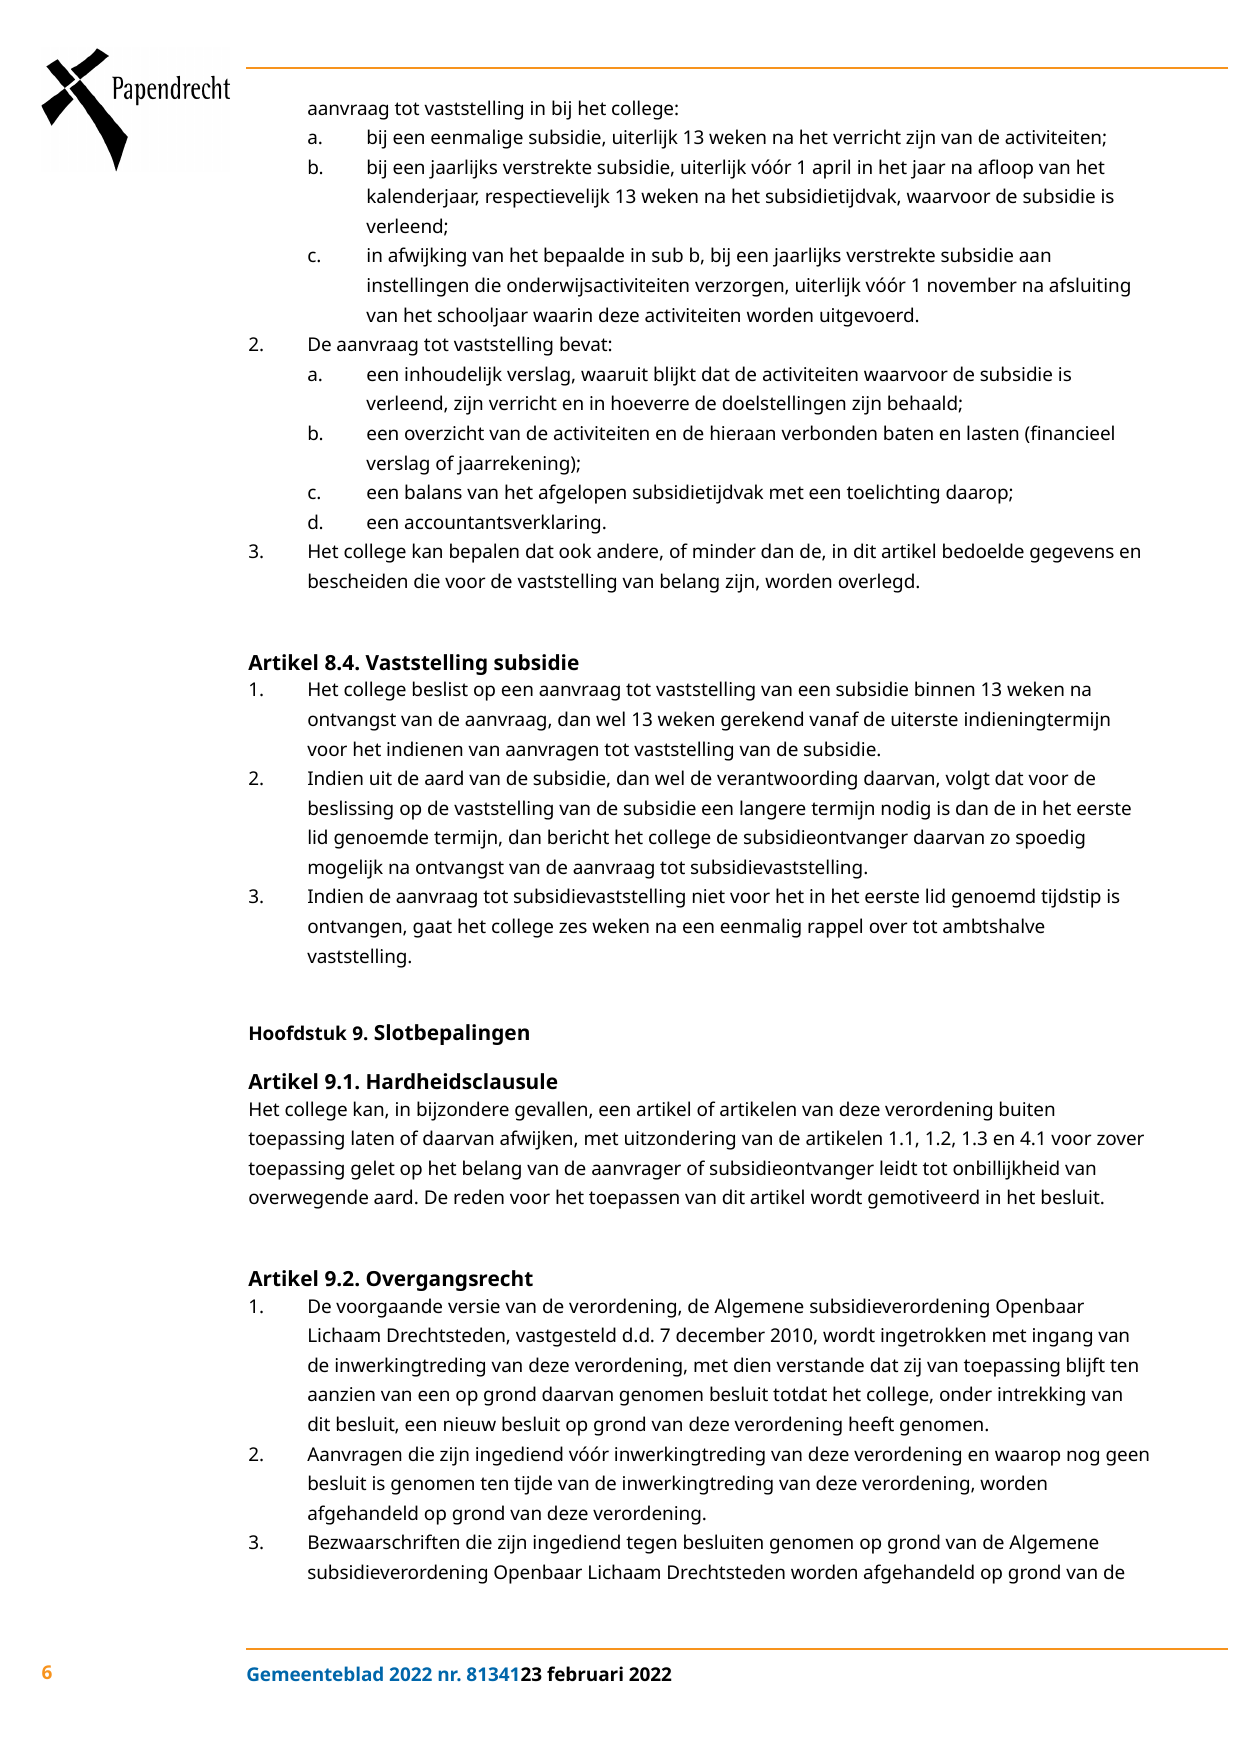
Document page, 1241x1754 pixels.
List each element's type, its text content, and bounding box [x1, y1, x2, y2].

text Hoofdstuk 9. Slotbepalingen [248, 1018, 1152, 1046]
list een balans van het afgelopen subsidietijdvak met een toelichting daarop; [307, 479, 1152, 505]
list De voorgaande versie van de verordening, de Algemene subsidieverordening Openbaar Lichaam Drechtsteden, vastgesteld d.d. 7 december 2010, wordt ingetrokken met ingang van de inwerkingtreding van deze verordening, met dien verstande dat zij van toepassing blijft ten aanzien van een op grond daarvan genomen besluit totdat het college, onder intrekking van dit besluit, een nieuw besluit op grond van deze verordening heeft genomen. [248, 1293, 1152, 1437]
text Artikel 9.2. Overgangsrecht [248, 1264, 1152, 1293]
list een inhoudelijk verslag, waaruit blijkt dat de activiteiten waarvoor de subsidie is verleend, zijn verricht en in hoeverre de doelstellingen zijn behaald; [307, 361, 1152, 416]
text Artikel 9.1. Hardheidsclausule [248, 1067, 1152, 1096]
list Aanvragen die zijn ingediend vóór inwerkingtreding van deze verordening en waarop nog geen besluit is genomen ten tijde van de inwerkingtreding van deze verordening, worden afgehandeld op grond van deze verordening. [248, 1441, 1152, 1526]
list bij een jaarlijks verstrekte subsidie, uiterlijk vóór 1 april in het jaar na afloop van het kalenderjaar, respectievelijk 13 weken na het subsidietijdvak, waarvoor de subsidie is verleend; [307, 154, 1152, 239]
list Het college kan bepalen dat ook andere, of minder dan de, in dit artikel bedoelde gegevens en bescheiden die voor de vaststelling van belang zijn, worden overlegd. [248, 538, 1152, 594]
picture [41, 47, 231, 172]
list Indien uit de aard van de subsidie, dan wel de verantwoording daarvan, volgt dat voor de beslissing op de vaststelling van de subsidie een langere termijn nodig is dan de in het eerste lid genoemde termijn, dan bericht het college de subsidieontvanger daarvan zo spoedig mogelijk na ontvangst van de aanvraag tot subsidievaststelling. [248, 765, 1152, 880]
list in afwijking van het bepaalde in sub b, bij een jaarlijks verstrekte subsidie aan instellingen die onderwijsactiviteiten verzorgen, uiterlijk vóór 1 november na afsluiting van het schooljaar waarin deze activiteiten worden uitgevoerd. [307, 243, 1152, 328]
list aanvraag tot vaststelling in bij het college: [248, 95, 1152, 121]
list bij een eenmalige subsidie, uiterlijk 13 weken na het verricht zijn van de activiteiten; [307, 124, 1152, 150]
list een overzicht van de activiteiten en de hieraan verbonden baten en lasten (financieel verslag of jaarrekening); [307, 420, 1152, 476]
list Het college beslist op een aanvraag tot vaststelling van een subsidie binnen 13 weken na ontvangst van de aanvraag, dan wel 13 weken gerekend vanaf de uiterste indieningtermijn voor het indienen van aanvragen tot vaststelling van de subsidie. [248, 677, 1152, 761]
list een accountantsverklaring. [307, 509, 1152, 535]
text Artikel 8.4. Vaststelling subsidie [248, 648, 1152, 677]
list De aanvraag tot vaststelling bevat: [248, 331, 1152, 357]
list Bezwaarschriften die zijn ingediend tegen besluiten genomen op grond van de Algemene subsidieverordening Openbaar Lichaam Drechtsteden worden afgehandeld op grond van de [248, 1529, 1152, 1585]
text Het college kan, in bijzondere gevallen, een artikel of artikelen van deze verordening buiten toepassing laten of daarvan afwijken, met uitzondering van de artikelen 1.1, 1.2, 1.3 en 4.1 voor zover toepassing gelet op het belang van de aanvrager of subsidieontvanger leidt tot onbillijkheid van overwegende aard. De reden voor het toepassen van dit artikel wordt gemotiveerd in het besluit. [248, 1096, 1152, 1210]
list Indien de aanvraag tot subsidievaststelling niet voor het in het eerste lid genoemd tijdstip is ontvangen, gaat het college zes weken na een eenmalig rappel over tot ambtshalve vaststelling. [248, 884, 1152, 968]
